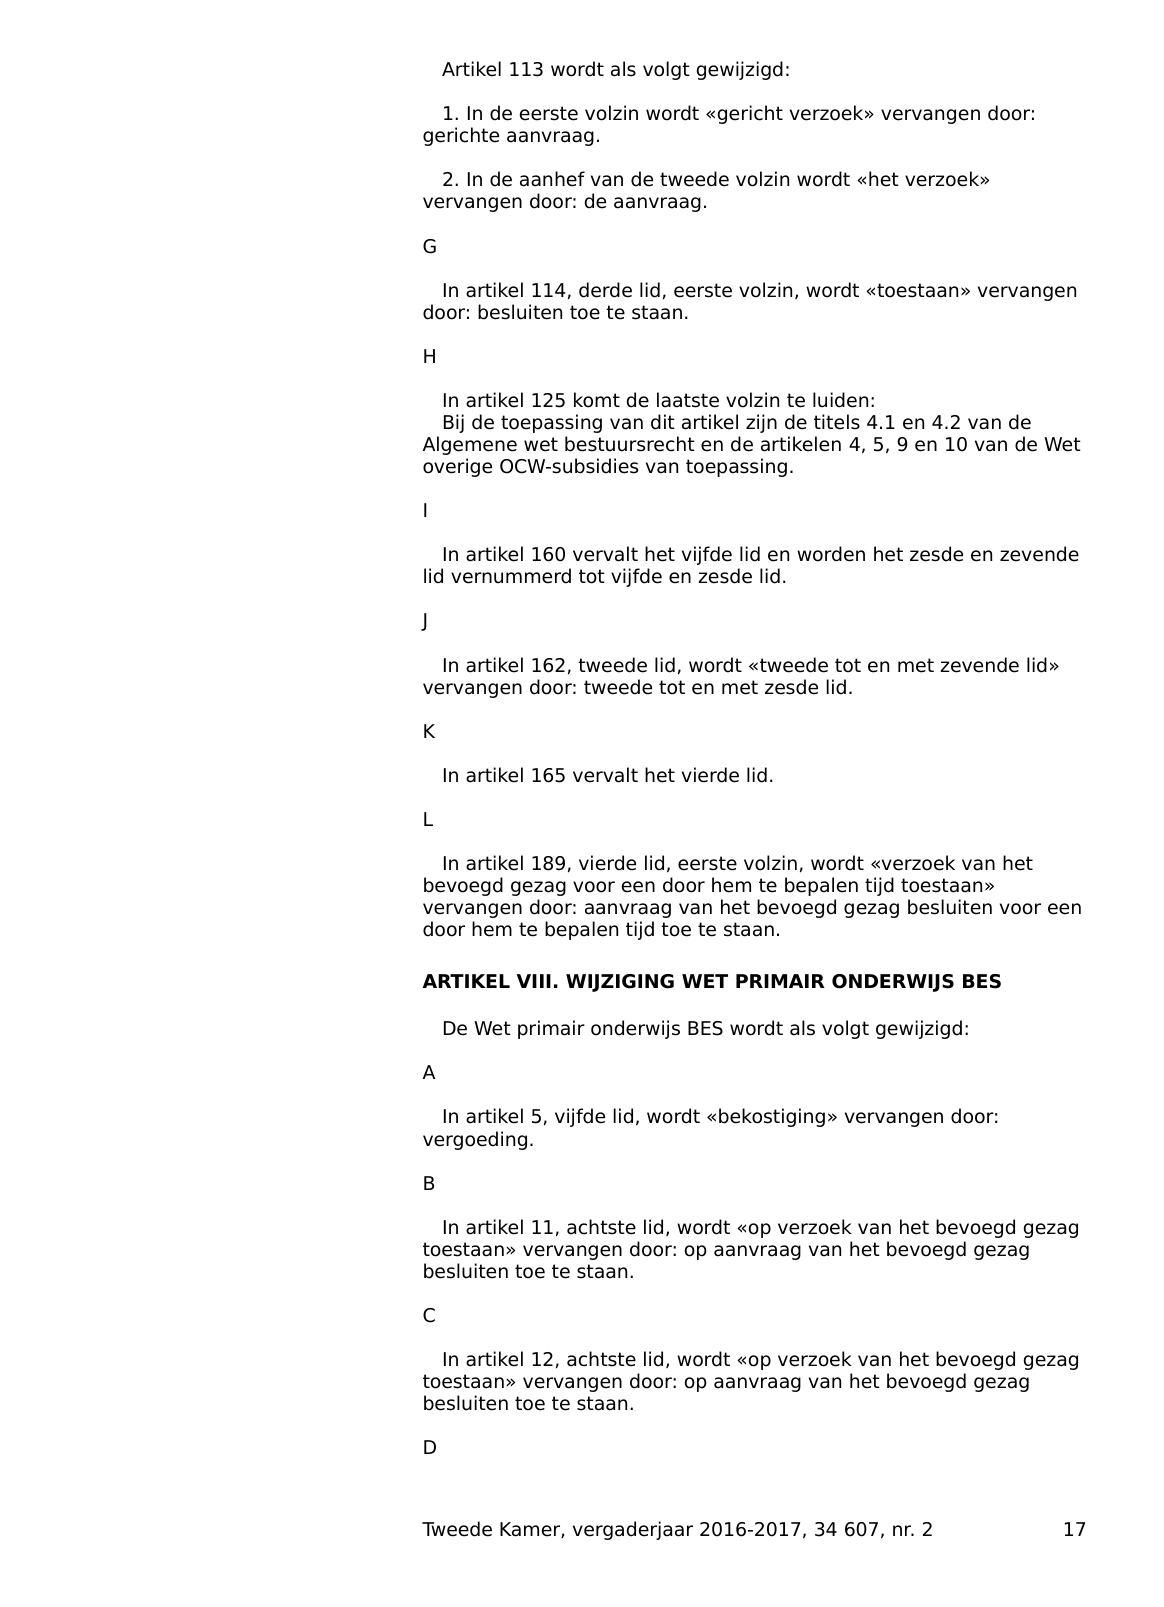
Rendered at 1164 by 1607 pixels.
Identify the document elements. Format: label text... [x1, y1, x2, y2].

text L [422, 809, 1087, 831]
text In artikel 125 komt de laatste volzin te luiden: [422, 390, 1087, 412]
text In artikel 162, tweede lid, wordt «tweede tot en met zevende lid» vervangen door: tweede tot en met zesde lid. [422, 654, 1087, 698]
text Bij de toepassing van dit artikel zijn de titels 4.1 en 4.2 van de Algemene wet bestuursrecht en de artikelen 4, 5, 9 en 10 van de Wet overige OCW-subsidies van toepassing. [422, 412, 1087, 478]
text In artikel 5, vijfde lid, wordt «bekostiging» vervangen door: vergoeding. [422, 1106, 1087, 1150]
text 2. In de aanhef van de tweede volzin wordt «het verzoek» vervangen door: de aanvraag. [422, 169, 1087, 213]
text In artikel 189, vierde lid, eerste volzin, wordt «verzoek van het bevoegd gezag voor een door hem te bepalen tijd toestaan» vervangen door: aanvraag van het bevoegd gezag besluiten voor een door hem te bepalen tijd toe te staan. [422, 853, 1087, 941]
text G [422, 236, 1087, 257]
text H [422, 346, 1087, 368]
text C [422, 1305, 1087, 1327]
text I [422, 500, 1087, 522]
text J [422, 610, 1087, 632]
text De Wet primair onderwijs BES wordt als volgt gewijzigd: [422, 1018, 1087, 1040]
text Artikel 113 wordt als volgt gewijzigd: [422, 59, 1087, 81]
text In artikel 160 vervalt het vijfde lid en worden het zesde en zevende lid vernummerd tot vijfde en zesde lid. [422, 544, 1087, 588]
text In artikel 165 vervalt het vierde lid. [422, 765, 1087, 787]
text In artikel 114, derde lid, eerste volzin, wordt «toestaan» vervangen door: besluiten toe te staan. [422, 280, 1087, 324]
text A [422, 1062, 1087, 1084]
text D [422, 1437, 1087, 1459]
text B [422, 1173, 1087, 1194]
subtitle ARTIKEL VIII. WIJZIGING WET PRIMAIR ONDERWIJS BES [422, 971, 1087, 993]
text In artikel 11, achtste lid, wordt «op verzoek van het bevoegd gezag toestaan» vervangen door: op aanvraag van het bevoegd gezag besluiten toe te staan. [422, 1217, 1087, 1283]
text In artikel 12, achtste lid, wordt «op verzoek van het bevoegd gezag toestaan» vervangen door: op aanvraag van het bevoegd gezag besluiten toe te staan. [422, 1349, 1087, 1415]
text K [422, 721, 1087, 743]
text 1. In de eerste volzin wordt «gericht verzoek» vervangen door: gerichte aanvraag. [422, 103, 1087, 147]
